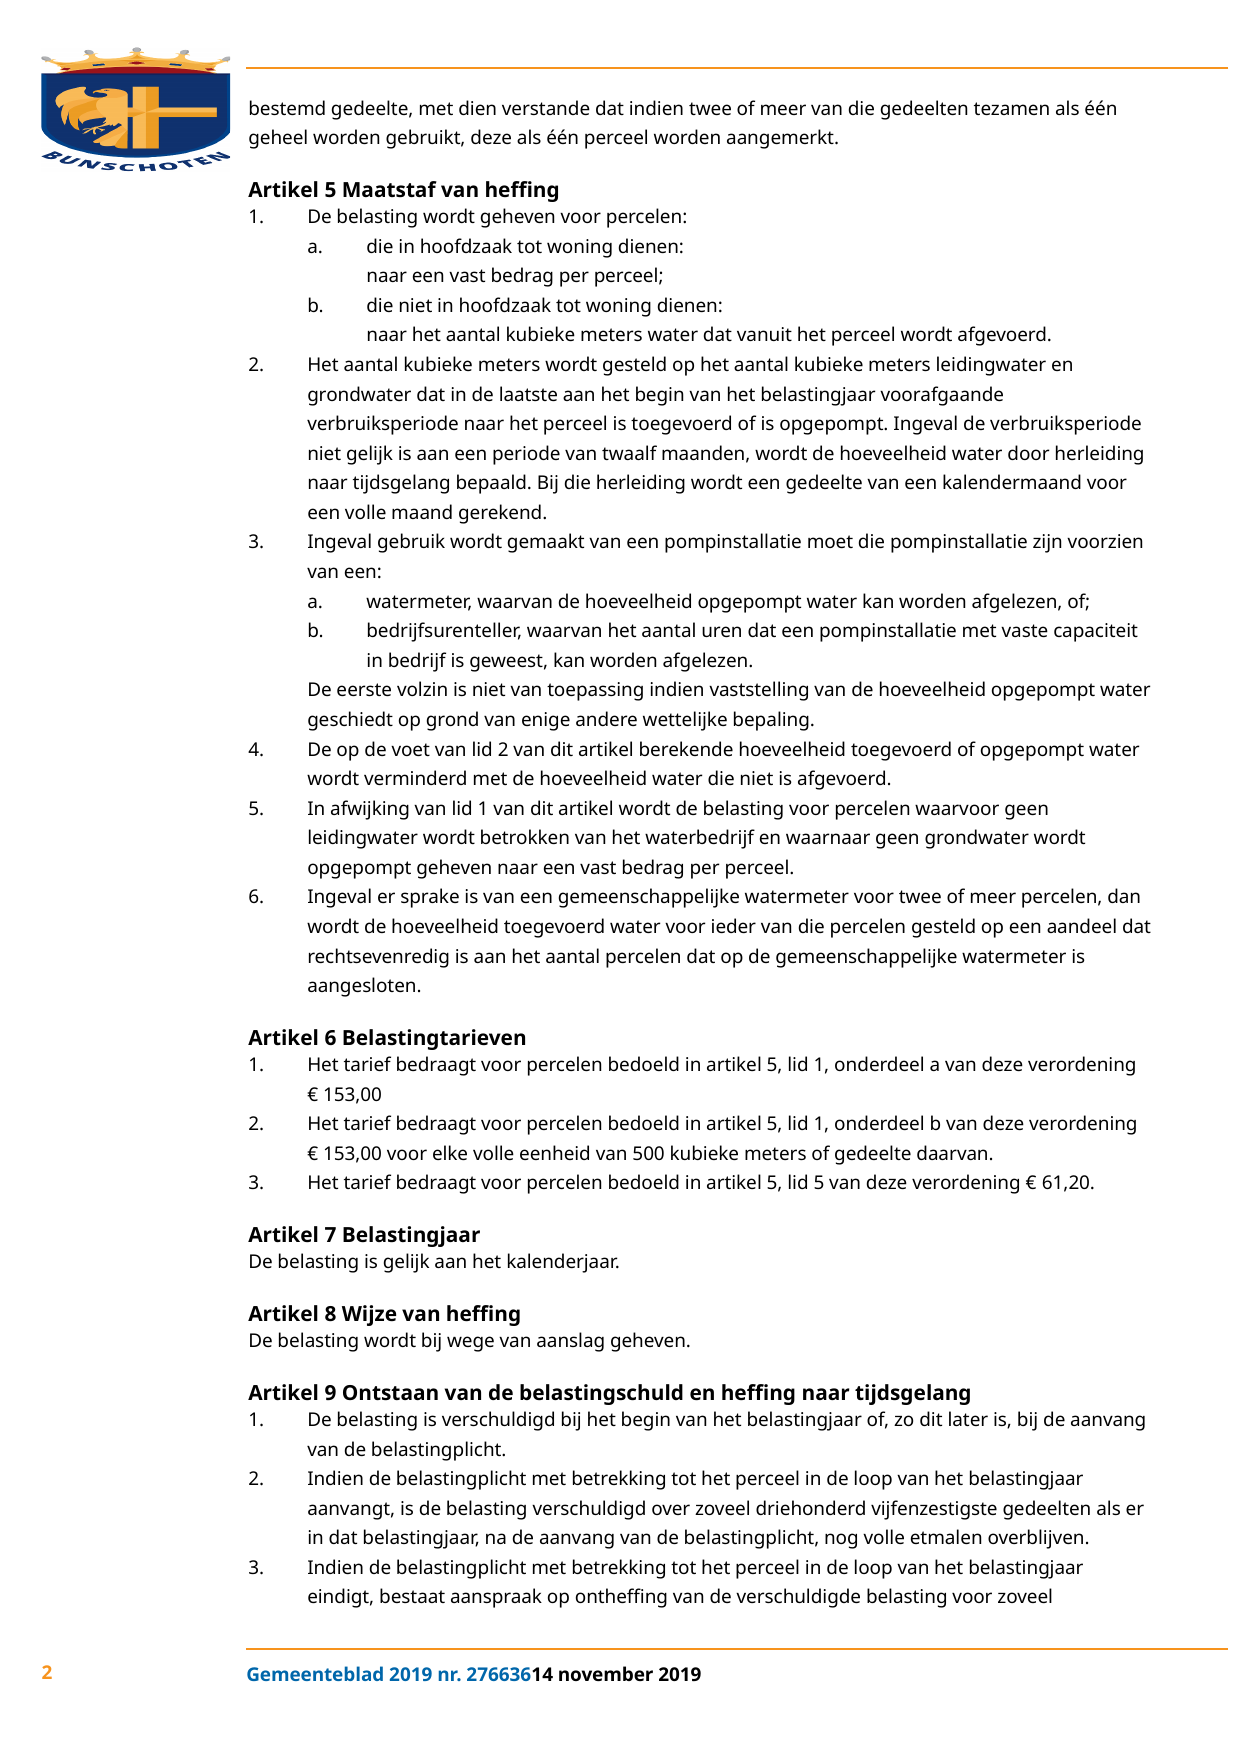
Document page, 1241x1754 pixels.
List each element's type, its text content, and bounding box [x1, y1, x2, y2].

list De belasting is verschuldigd bij het begin van het belastingjaar of, zo dit later is, bij de aanvang van de belastingplicht. [248, 1406, 1152, 1461]
list Het tarief bedraagt voor percelen bedoeld in artikel 5, lid 5 van deze verordening € 61,20. [248, 1169, 1152, 1195]
list die niet in hoofdzaak tot woning dienen: [307, 292, 1152, 318]
text Artikel 8 Wijze van heffing [248, 1299, 1152, 1327]
list naar een vast bedrag per perceel; [307, 262, 1152, 288]
picture [41, 47, 231, 172]
list Het tarief bedraagt voor percelen bedoeld in artikel 5, lid 1, onderdeel b van deze verordening € 153,00 voor elke volle eenheid van 500 kubieke meters of gedeelte daarvan. [248, 1110, 1152, 1166]
list Ingeval er sprake is van een gemeenschappelijke watermeter voor twee of meer percelen, dan wordt de hoeveelheid toegevoerd water voor ieder van die percelen gesteld op een aandeel dat rechtsevenredig is aan het aantal percelen dat op de gemeenschappelijke watermeter is aangesloten. [248, 884, 1152, 998]
list De belasting wordt geheven voor percelen: [248, 203, 1152, 229]
list watermeter, waarvan de hoeveelheid opgepompt water kan worden afgelezen, of; [307, 588, 1152, 613]
list De op de voet van lid 2 van dit artikel berekende hoeveelheid toegevoerd of opgepompt water wordt verminderd met de hoeveelheid water die niet is afgevoerd. [248, 736, 1152, 791]
list bedrijfsurenteller, waarvan het aantal uren dat een pompinstallatie met vaste capaciteit in bedrijf is geweest, kan worden afgelezen. [307, 617, 1152, 673]
list De eerste volzin is niet van toepassing indien vaststelling van de hoeveelheid opgepompt water geschiedt op grond van enige andere wettelijke bepaling. [248, 677, 1152, 732]
text bestemd gedeelte, met dien verstande dat indien twee of meer van die gedeelten tezamen als één geheel worden gebruikt, deze als één perceel worden aangemerkt. [248, 95, 1152, 150]
text De belasting is gelijk aan het kalenderjaar. [248, 1248, 1152, 1274]
list Ingeval gebruik wordt gemaakt van een pompinstallatie moet die pompinstallatie zijn voorzien van een: [248, 529, 1152, 584]
text Artikel 6 Belastingtarieven [248, 1023, 1152, 1051]
list Indien de belastingplicht met betrekking tot het perceel in de loop van het belastingjaar eindigt, bestaat aanspraak op ontheffing van de verschuldigde belasting voor zoveel [248, 1554, 1152, 1609]
list In afwijking van lid 1 van dit artikel wordt de belasting voor percelen waarvoor geen leidingwater wordt betrokken van het waterbedrijf en waarnaar geen grondwater wordt opgepompt geheven naar een vast bedrag per perceel. [248, 795, 1152, 880]
text Artikel 5 Maatstaf van heffing [248, 175, 1152, 203]
list die in hoofdzaak tot woning dienen: [307, 233, 1152, 258]
text De belasting wordt bij wege van aanslag geheven. [248, 1327, 1152, 1353]
text Artikel 7 Belastingjaar [248, 1220, 1152, 1248]
text Artikel 9 Ontstaan van de belastingschuld en heffing naar tijdsgelang [248, 1378, 1152, 1406]
list naar het aantal kubieke meters water dat vanuit het perceel wordt afgevoerd. [307, 322, 1152, 347]
list Het aantal kubieke meters wordt gesteld op het aantal kubieke meters leidingwater en grondwater dat in de laatste aan het begin van het belastingjaar voorafgaande verbruiksperiode naar het perceel is toegevoerd of is opgepompt. Ingeval de verbruiksperiode niet gelijk is aan een periode van twaalf maanden, wordt de hoeveelheid water door herleiding naar tijdsgelang bepaald. Bij die herleiding wordt een gedeelte van een kalendermaand voor een volle maand gerekend. [248, 351, 1152, 525]
list Indien de belastingplicht met betrekking tot het perceel in de loop van het belastingjaar aanvangt, is de belasting verschuldigd over zoveel driehonderd vijfenzestigste gedeelten als er in dat belastingjaar, na de aanvang van de belastingplicht, nog volle etmalen overblijven. [248, 1465, 1152, 1550]
list Het tarief bedraagt voor percelen bedoeld in artikel 5, lid 1, onderdeel a van deze verordening € 153,00 [248, 1051, 1152, 1107]
